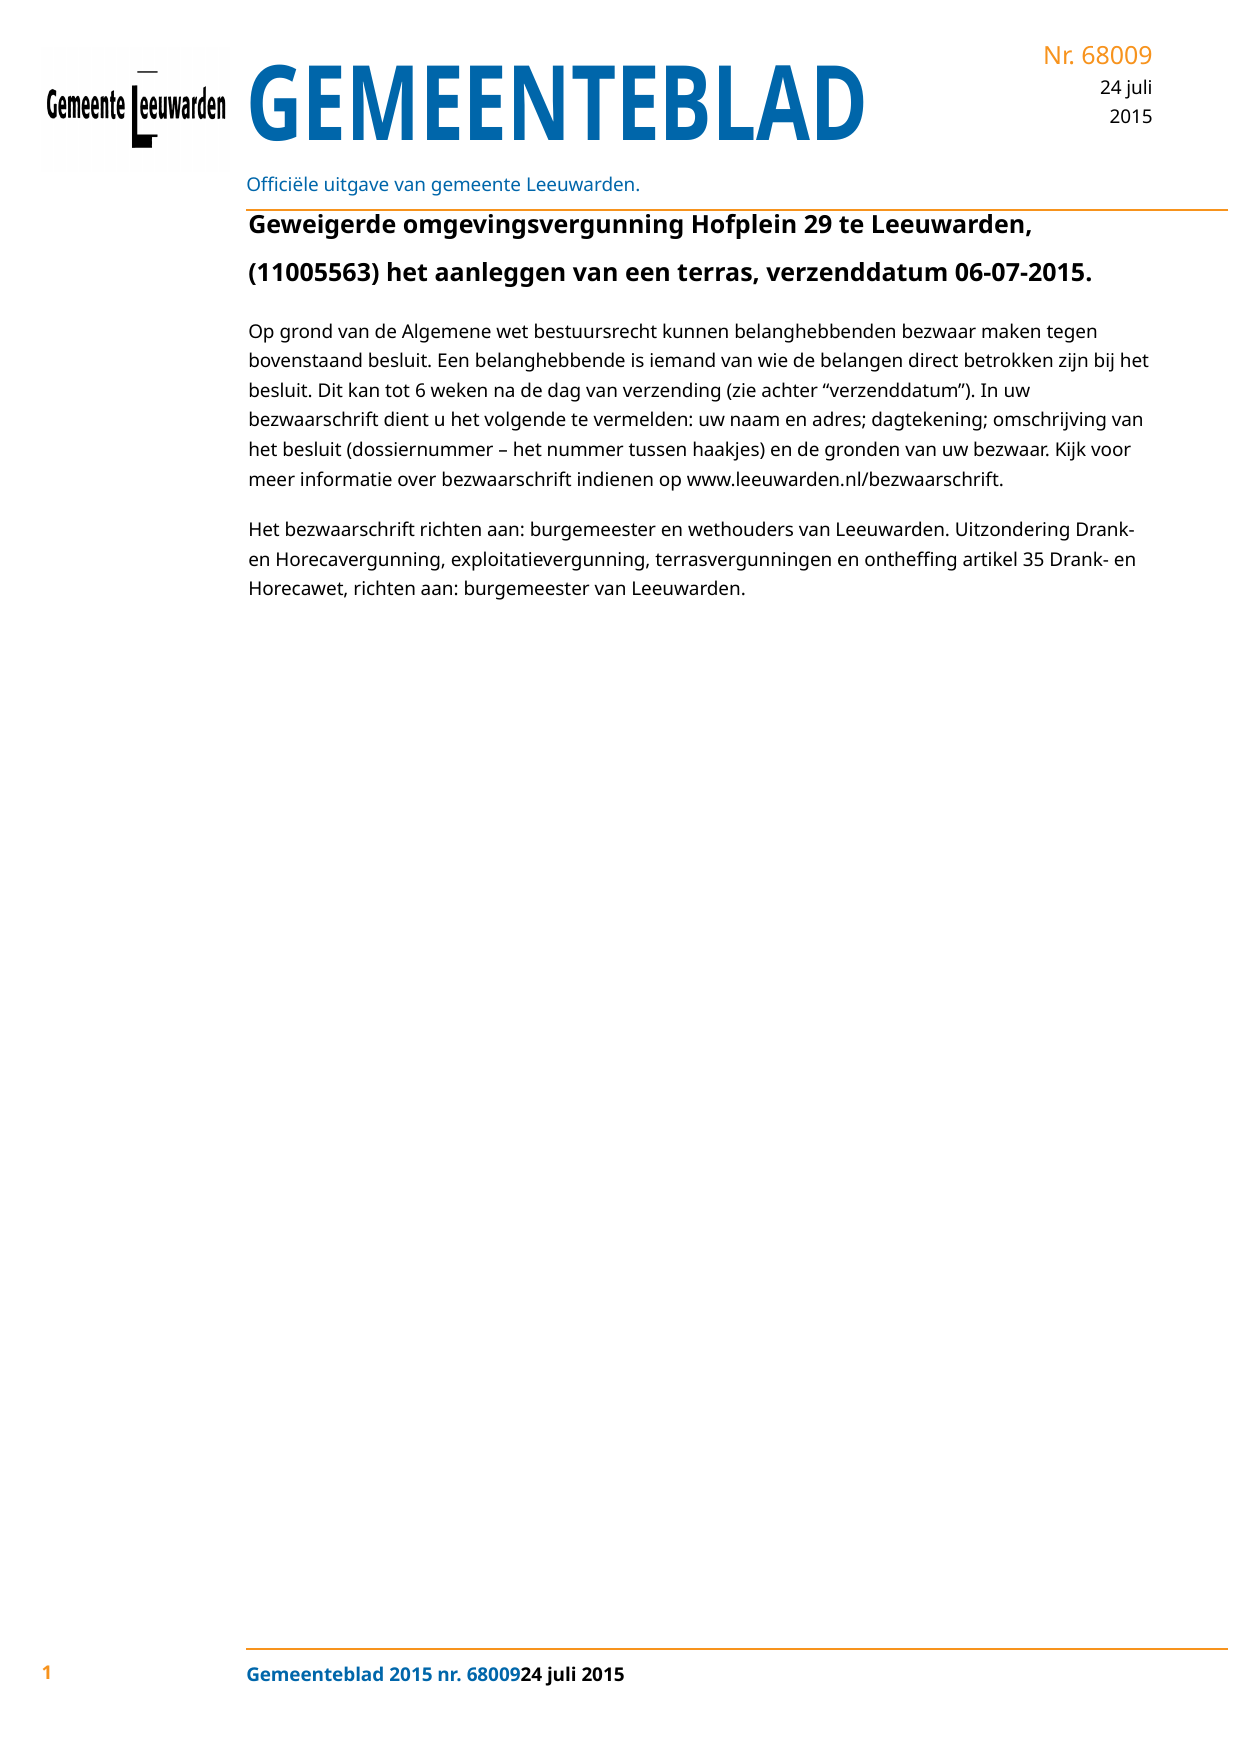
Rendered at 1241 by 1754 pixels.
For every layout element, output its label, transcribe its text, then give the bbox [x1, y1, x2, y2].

text Het bezwaarschrift richten aan: burgemeester en wethouders van Leeuwarden. Uitzondering Drank- en Horecavergunning, exploitatievergunning, terrasvergunningen en ontheffing artikel 35 Drank- en Horecawet, richten aan: burgemeester van Leeuwarden. [248, 516, 1152, 601]
text Op grond van de Algemene wet bestuursrecht kunnen belanghebbenden bezwaar maken tegen bovenstaand besluit. Een belanghebbende is iemand van wie de belangen direct betrokken zijn bij het besluit. Dit kan tot 6 weken na de dag van verzending (zie achter “verzenddatum”). In uw bezwaarschrift dient u het volgende te vermelden: uw naam en adres; dagtekening; omschrijving van het besluit (dossiernummer – het nummer tussen haakjes) en de gronden van uw bezwaar. Kijk voor meer informatie over bezwaarschrift indienen op www.leeuwarden.nl/bezwaarschrift. [248, 318, 1152, 492]
text Geweigerde omgevingsvergunning Hofplein 29 te Leeuwarden, (11005563) het aanleggen van een terras, verzenddatum 06-07-2015. [248, 211, 1152, 288]
picture [41, 47, 231, 172]
